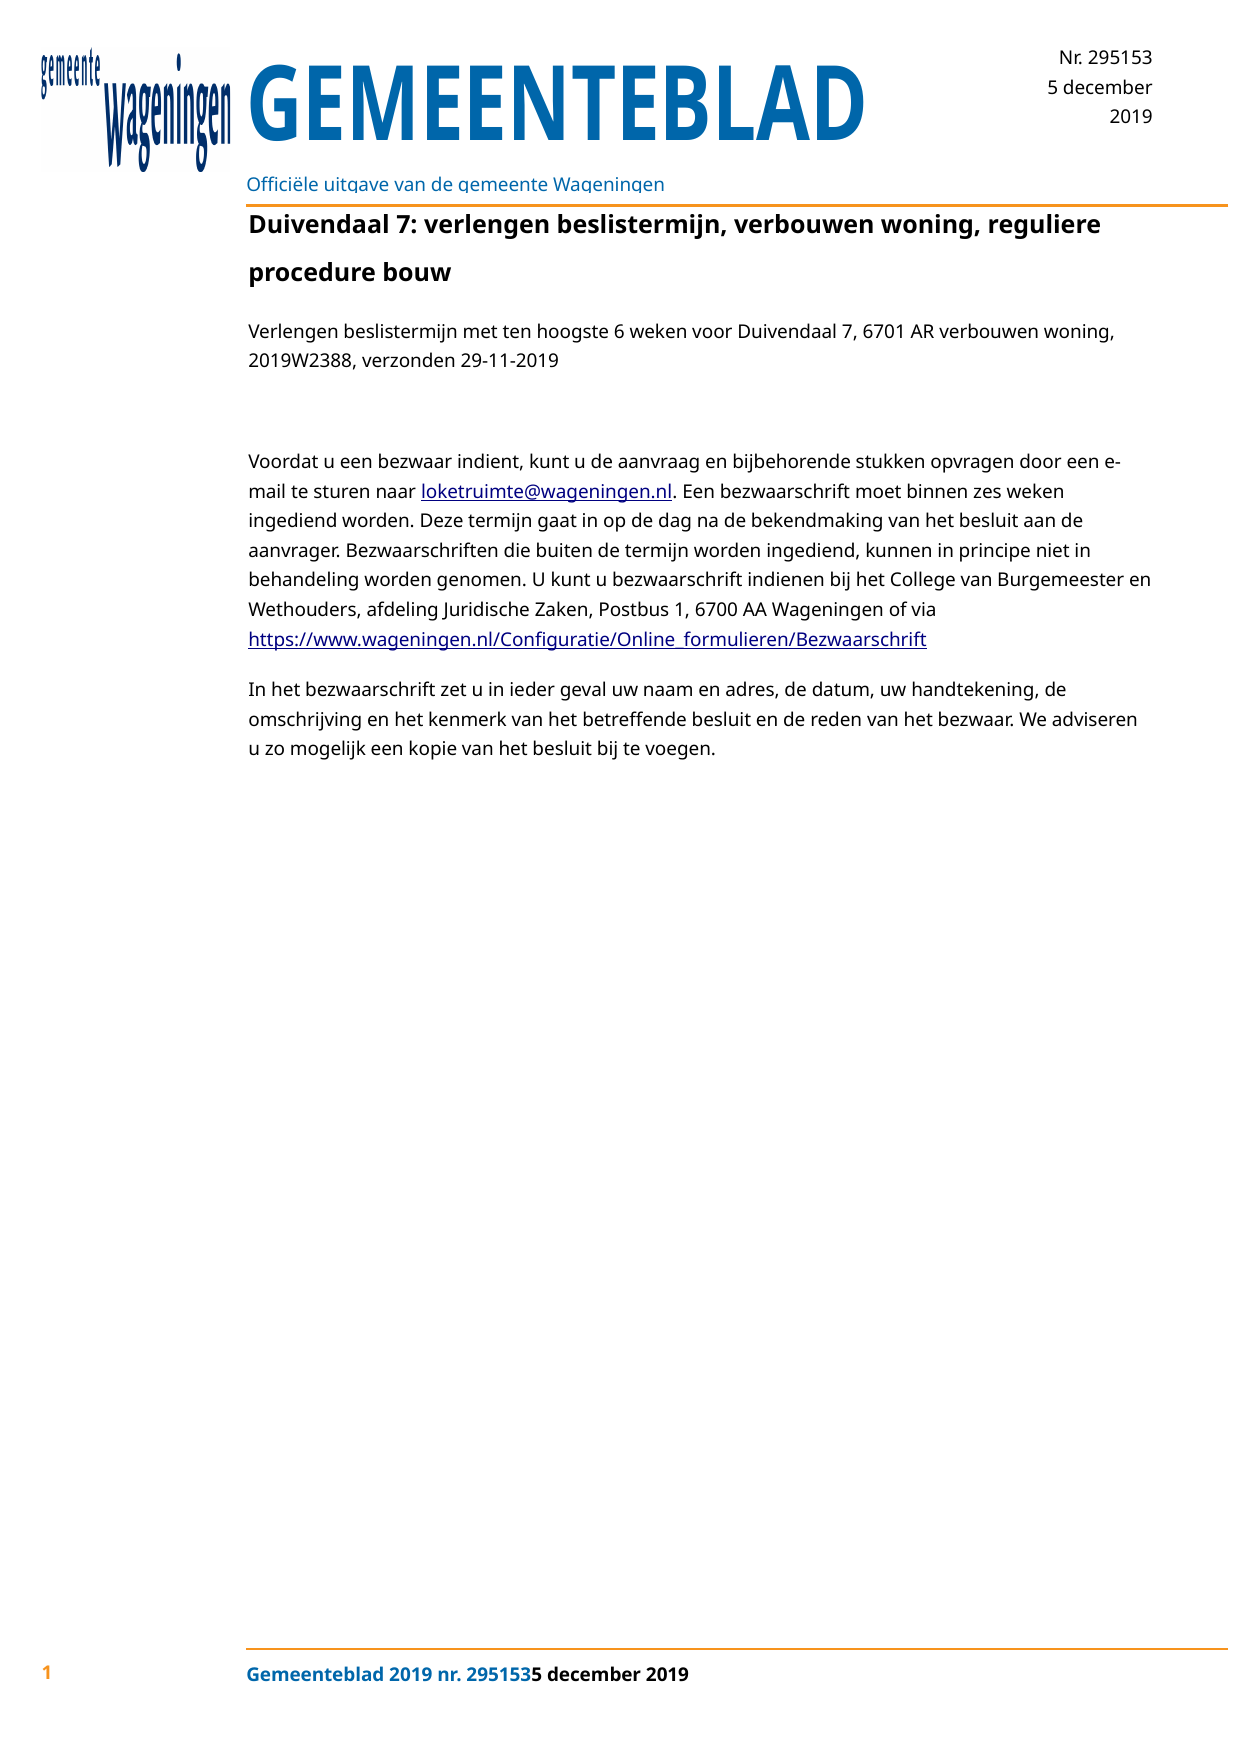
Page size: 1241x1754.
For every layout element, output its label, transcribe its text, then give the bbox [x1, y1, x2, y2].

text Duivendaal 7: verlengen beslistermijn, verbouwen woning, reguliere procedure bouw [248, 207, 1152, 288]
text In het bezwaarschrift zet u in ieder geval uw naam en adres, de datum, uw handtekening, de omschrijving en het kenmerk van het betreffende besluit en de reden van het bezwaar. We adviseren u zo mogelijk een kopie van het besluit bij te voegen. [248, 676, 1152, 761]
text Verlengen beslistermijn met ten hoogste 6 weken voor Duivendaal 7, 6701 AR verbouwen woning, 2019W2388, verzonden 29-11-2019 [248, 318, 1152, 373]
text Voordat u een bezwaar indient, kunt u de aanvraag en bijbehorende stukken opvragen door een e-mail te sturen naar loketruimte@wageningen.nl. Een bezwaarschrift moet binnen zes weken ingediend worden. Deze termijn gaat in op de dag na de bekendmaking van het besluit aan de aanvrager. Bezwaarschriften die buiten de termijn worden ingediend, kunnen in principe niet in behandeling worden genomen. U kunt u bezwaarschrift indienen bij het College van Burgemeester en Wethouders, afdeling Juridische Zaken, Postbus 1, 6700 AA Wageningen of via https://www.wageningen.nl/Configuratie/Online_formulieren/Bezwaarschrift [248, 448, 1152, 652]
picture [41, 47, 231, 172]
